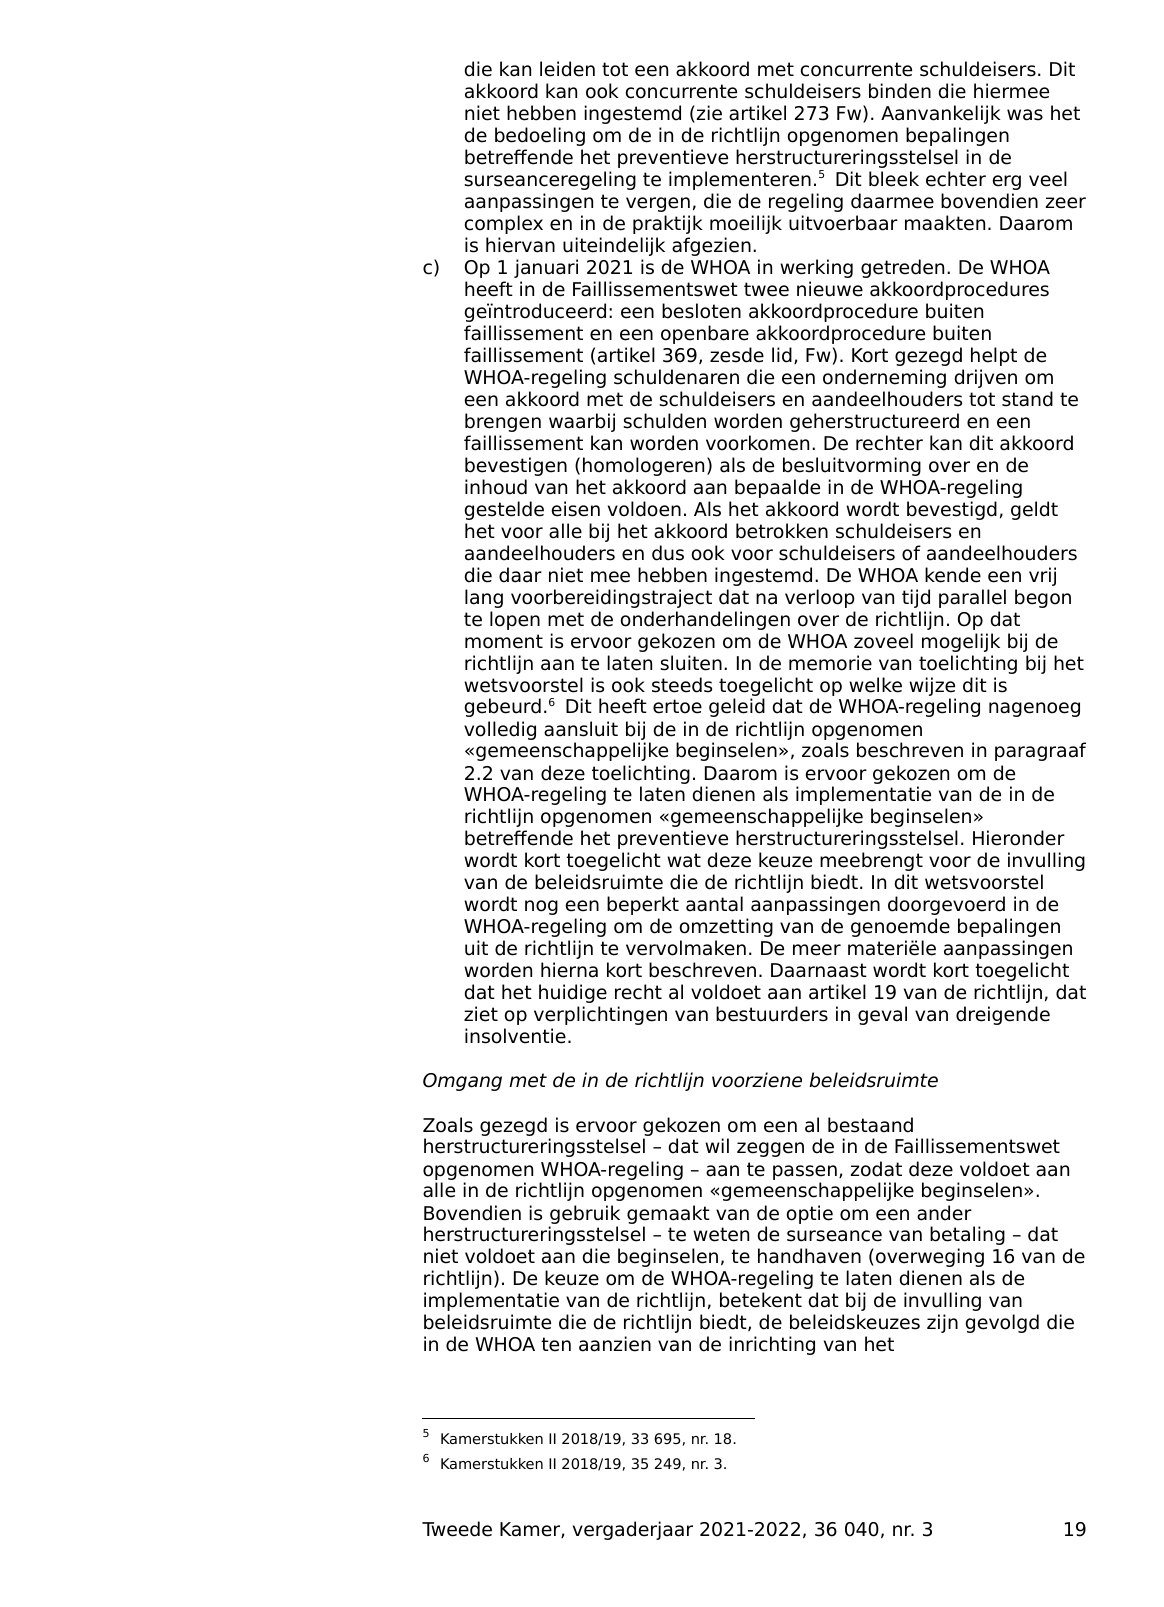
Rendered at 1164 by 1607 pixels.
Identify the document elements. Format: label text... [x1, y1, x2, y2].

text Kamerstukken II 2018/19, 33 695, nr. 18. [422, 1427, 1087, 1449]
text Kamerstukken II 2018/19, 35 249, nr. 3. [422, 1452, 1087, 1474]
text die kan leiden tot een akkoord met concurrente schuldeisers. Dit akkoord kan ook concurrente schuldeisers binden die hiermee niet hebben ingestemd (zie artikel 273 Fw). Aanvankelijk was het de bedoeling om de in de richtlijn opgenomen bepalingen betreffende het preventieve herstructureringsstelsel in de surseanceregeling te implementeren. Dit bleek echter erg veel aanpassingen te vergen, die de regeling daarmee bovendien zeer complex en in de praktijk moeilijk uitvoerbaar maakten. Daarom is hiervan uiteindelijk afgezien. [422, 59, 1087, 257]
text c) Op 1 januari 2021 is de WHOA in werking getreden. De WHOA heeft in de Faillissementswet twee nieuwe akkoordprocedures geïntroduceerd: een besloten akkoordprocedure buiten faillissement en een openbare akkoordprocedure buiten faillissement (artikel 369, zesde lid, Fw). Kort gezegd helpt de WHOA-regeling schuldenaren die een onderneming drijven om een akkoord met de schuldeisers en aandeelhouders tot stand te brengen waarbij schulden worden geherstructureerd en een faillissement kan worden voorkomen. De rechter kan dit akkoord bevestigen (homologeren) als de besluitvorming over en de inhoud van het akkoord aan bepaalde in de WHOA-regeling gestelde eisen voldoen. Als het akkoord wordt bevestigd, geldt het voor alle bij het akkoord betrokken schuldeisers en aandeelhouders en dus ook voor schuldeisers of aandeelhouders die daar niet mee hebben ingestemd. De WHOA kende een vrij lang voorbereidingstraject dat na verloop van tijd parallel begon te lopen met de onderhandelingen over de richtlijn. Op dat moment is ervoor gekozen om de WHOA zoveel mogelijk bij de richtlijn aan te laten sluiten. In de memorie van toelichting bij het wetsvoorstel is ook steeds toegelicht op welke wijze dit is gebeurd. Dit heeft ertoe geleid dat de WHOA-regeling nagenoeg volledig aansluit bij de in de richtlijn opgenomen «gemeenschappelijke beginselen», zoals beschreven in paragraaf 2.2 van deze toelichting. Daarom is ervoor gekozen om de WHOA-regeling te laten dienen als implementatie van de in de richtlijn opgenomen «gemeenschappelijke beginselen» betreffende het preventieve herstructureringsstelsel. Hieronder wordt kort toegelicht wat deze keuze meebrengt voor de invulling van de beleidsruimte die de richtlijn biedt. In dit wetsvoorstel wordt nog een beperkt aantal aanpassingen doorgevoerd in de WHOA-regeling om de omzetting van de genoemde bepalingen uit de richtlijn te vervolmaken. De meer materiële aanpassingen worden hierna kort beschreven. Daarnaast wordt kort toegelicht dat het huidige recht al voldoet aan artikel 19 van de richtlijn, dat ziet op verplichtingen van bestuurders in geval van dreigende insolventie. [422, 257, 1087, 1048]
text Zoals gezegd is ervoor gekozen om een al bestaand herstructureringsstelsel – dat wil zeggen de in de Faillissementswet opgenomen WHOA-regeling – aan te passen, zodat deze voldoet aan alle in de richtlijn opgenomen «gemeenschappelijke beginselen». Bovendien is gebruik gemaakt van de optie om een ander herstructureringsstelsel – te weten de surseance van betaling – dat niet voldoet aan die beginselen, te handhaven (overweging 16 van de richtlijn). De keuze om de WHOA-regeling te laten dienen als de implementatie van de richtlijn, betekent dat bij de invulling van beleidsruimte die de richtlijn biedt, de beleidskeuzes zijn gevolgd die in de WHOA ten aanzien van de inrichting van het [422, 1114, 1087, 1356]
subtitle Omgang met de in de richtlijn voorziene beleidsruimte [422, 1070, 1087, 1092]
